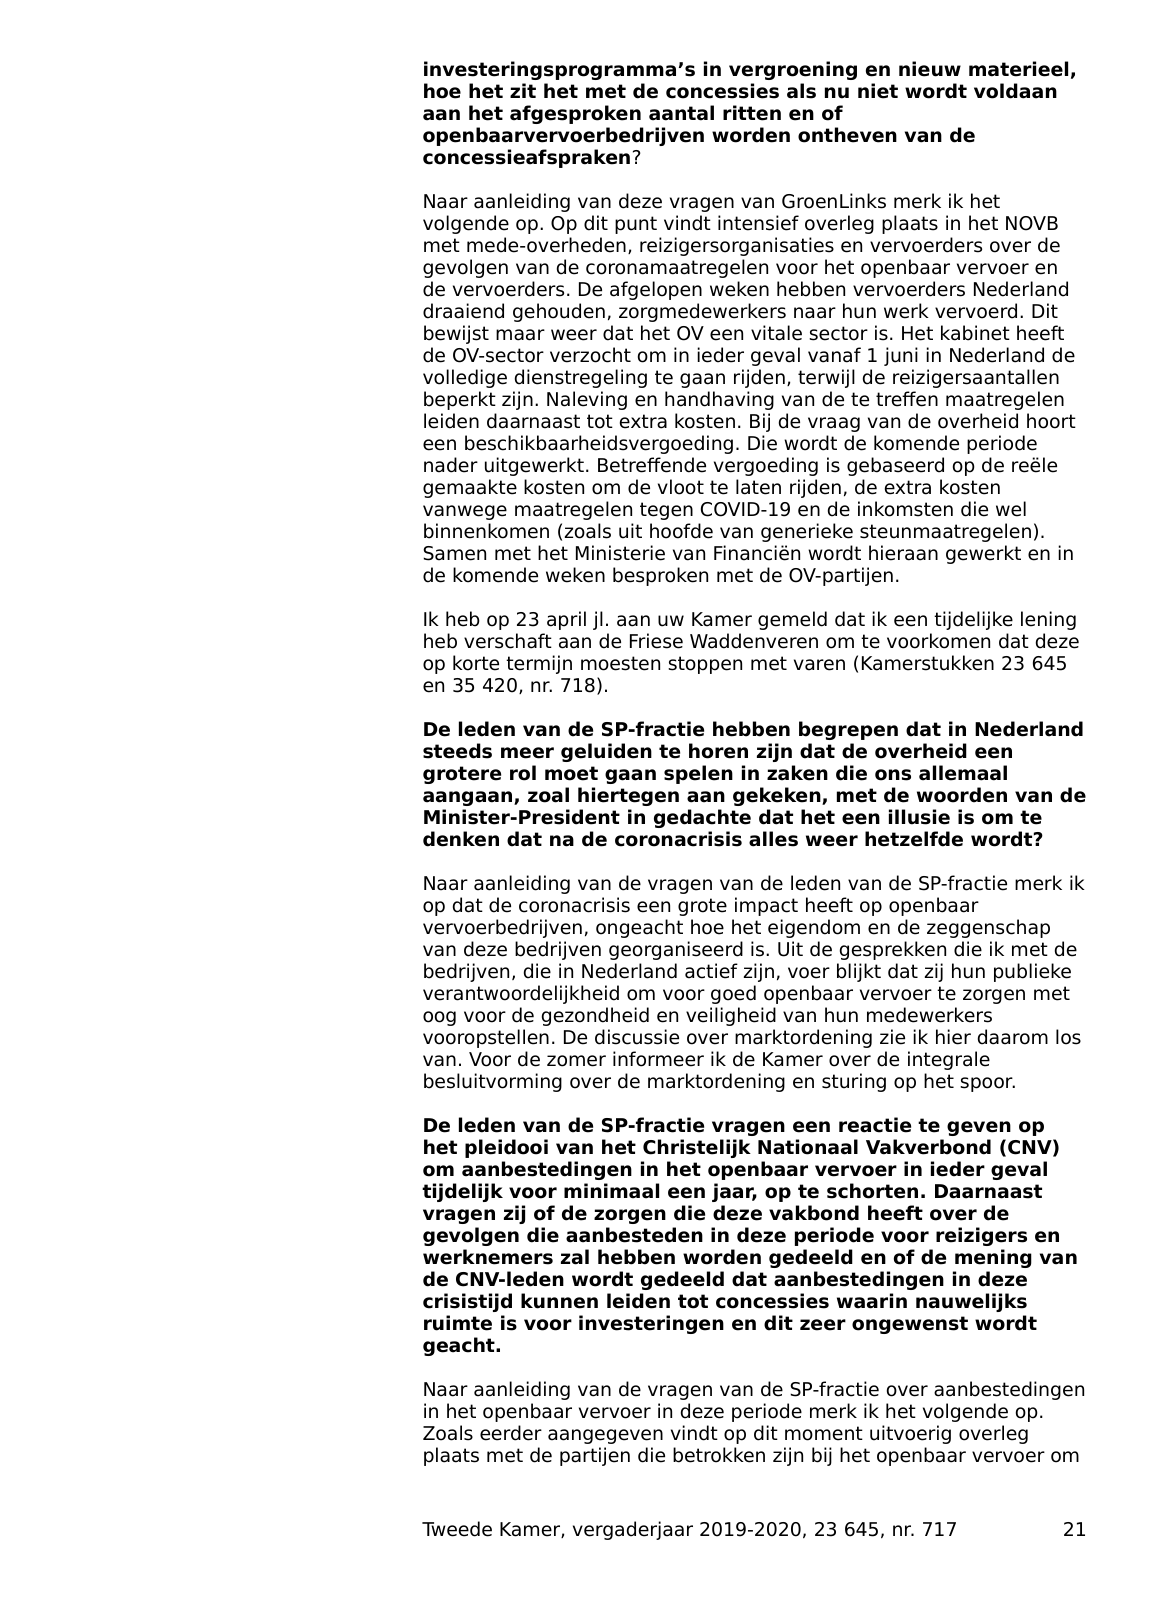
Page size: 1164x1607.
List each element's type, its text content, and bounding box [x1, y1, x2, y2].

text Ik heb op 23 april jl. aan uw Kamer gemeld dat ik een tijdelijke lening heb verschaft aan de Friese Waddenveren om te voorkomen dat deze op korte termijn moesten stoppen met varen (Kamerstukken 23 645 en 35 420, nr. 718). [422, 609, 1087, 697]
text investeringsprogramma’s in vergroening en nieuw materieel, hoe het zit het met de concessies als nu niet wordt voldaan aan het afgesproken aantal ritten en of openbaarvervoerbedrijven worden ontheven van de concessieafspraken? [422, 59, 1087, 169]
text Naar aanleiding van deze vragen van GroenLinks merk ik het volgende op. Op dit punt vindt intensief overleg plaats in het NOVB met mede-overheden, reizigersorganisaties en vervoerders over de gevolgen van de coronamaatregelen voor het openbaar vervoer en de vervoerders. De afgelopen weken hebben vervoerders Nederland draaiend gehouden, zorgmedewerkers naar hun werk vervoerd. Dit bewijst maar weer dat het OV een vitale sector is. Het kabinet heeft de OV-sector verzocht om in ieder geval vanaf 1 juni in Nederland de volledige dienstregeling te gaan rijden, terwijl de reizigersaantallen beperkt zijn. Naleving en handhaving van de te treffen maatregelen leiden daarnaast tot extra kosten. Bij de vraag van de overheid hoort een beschikbaarheidsvergoeding. Die wordt de komende periode nader uitgewerkt. Betreffende vergoeding is gebaseerd op de reële gemaakte kosten om de vloot te laten rijden, de extra kosten vanwege maatregelen tegen COVID-19 en de inkomsten die wel binnenkomen (zoals uit hoofde van generieke steunmaatregelen). Samen met het Ministerie van Financiën wordt hieraan gewerkt en in de komende weken besproken met de OV-partijen. [422, 191, 1087, 587]
text De leden van de SP-fractie hebben begrepen dat in Nederland steeds meer geluiden te horen zijn dat de overheid een grotere rol moet gaan spelen in zaken die ons allemaal aangaan, zoal hiertegen aan gekeken, met de woorden van de Minister-President in gedachte dat het een illusie is om te denken dat na de coronacrisis alles weer hetzelfde wordt? [422, 719, 1087, 851]
text Naar aanleiding van de vragen van de SP-fractie over aanbestedingen in het openbaar vervoer in deze periode merk ik het volgende op. Zoals eerder aangegeven vindt op dit moment uitvoerig overleg plaats met de partijen die betrokken zijn bij het openbaar vervoer om [422, 1379, 1087, 1467]
text Naar aanleiding van de vragen van de leden van de SP-fractie merk ik op dat de coronacrisis een grote impact heeft op openbaar vervoerbedrijven, ongeacht hoe het eigendom en de zeggenschap van deze bedrijven georganiseerd is. Uit de gesprekken die ik met de bedrijven, die in Nederland actief zijn, voer blijkt dat zij hun publieke verantwoordelijkheid om voor goed openbaar vervoer te zorgen met oog voor de gezondheid en veiligheid van hun medewerkers vooropstellen. De discussie over marktordening zie ik hier daarom los van. Voor de zomer informeer ik de Kamer over de integrale besluitvorming over de marktordening en sturing op het spoor. [422, 873, 1087, 1093]
text De leden van de SP-fractie vragen een reactie te geven op het pleidooi van het Christelijk Nationaal Vakverbond (CNV) om aanbestedingen in het openbaar vervoer in ieder geval tijdelijk voor minimaal een jaar, op te schorten. Daarnaast vragen zij of de zorgen die deze vakbond heeft over de gevolgen die aanbesteden in deze periode voor reizigers en werknemers zal hebben worden gedeeld en of de mening van de CNV-leden wordt gedeeld dat aanbestedingen in deze crisistijd kunnen leiden tot concessies waarin nauwelijks ruimte is voor investeringen en dit zeer ongewenst wordt geacht. [422, 1115, 1087, 1357]
